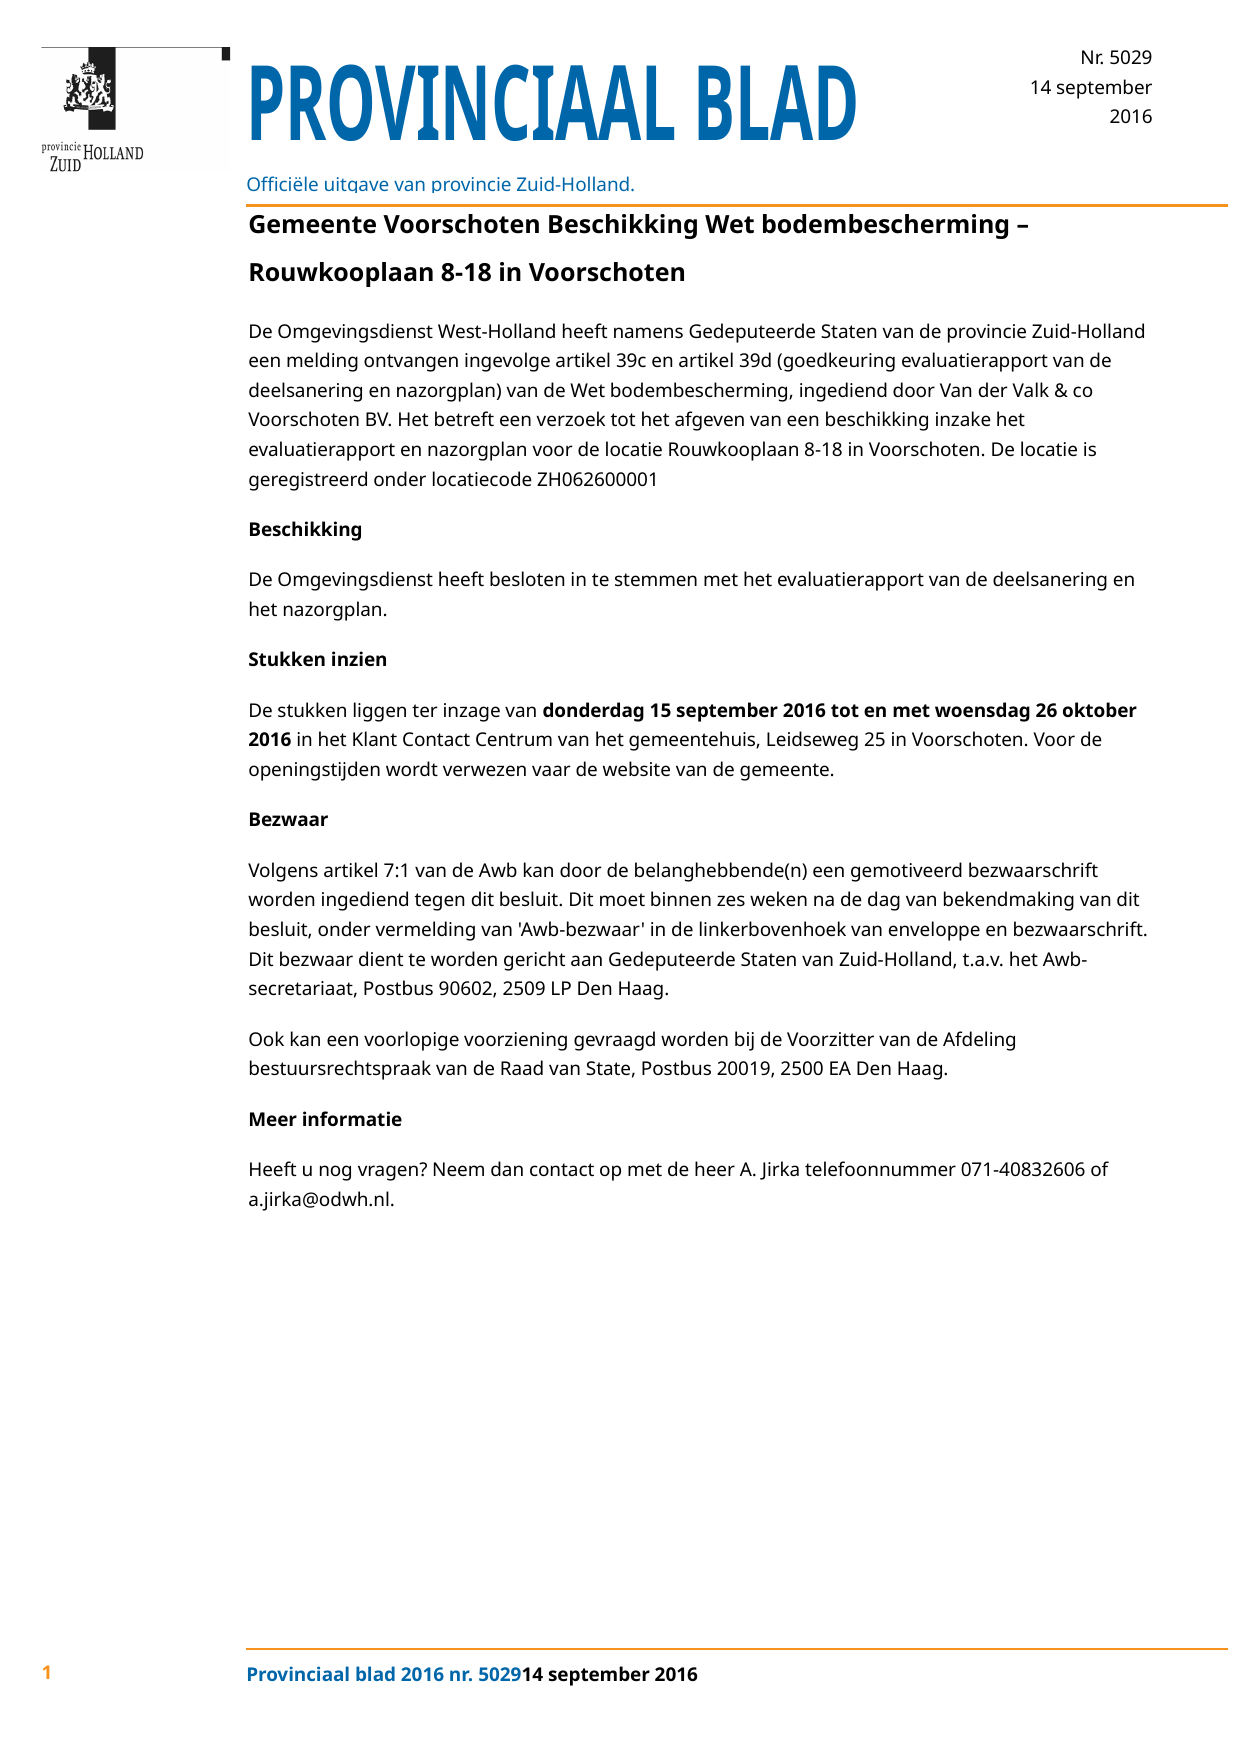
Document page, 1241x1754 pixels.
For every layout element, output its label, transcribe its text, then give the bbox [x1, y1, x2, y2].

text Heeft u nog vragen? Neem dan contact op met de heer A. Jirka telefoonnummer 071-40832606 of a.jirka@odwh.nl. [248, 1156, 1152, 1212]
text Bezwaar [248, 807, 1152, 832]
text Ook kan een voorlopige voorziening gevraagd worden bij de Voorzitter van de Afdeling bestuursrechtspraak van de Raad van State, Postbus 20019, 2500 EA Den Haag. [248, 1026, 1152, 1081]
text Beschikking [248, 516, 1152, 542]
picture [41, 47, 231, 172]
text Meer informatie [248, 1106, 1152, 1132]
text De Omgevingsdienst West-Holland heeft namens Gedeputeerde Staten van de provincie Zuid-Holland een melding ontvangen ingevolge artikel 39c en artikel 39d (goedkeuring evaluatierapport van de deelsanering en nazorgplan) van de Wet bodembescherming, ingediend door Van der Valk & co Voorschoten BV. Het betreft een verzoek tot het afgeven van een beschikking inzake het evaluatierapport en nazorgplan voor de locatie Rouwkooplaan 8-18 in Voorschoten. De locatie is geregistreerd onder locatiecode ZH062600001 [248, 318, 1152, 492]
text De Omgevingsdienst heeft besloten in te stemmen met het evaluatierapport van de deelsanering en het nazorgplan. [248, 567, 1152, 622]
text Gemeente Voorschoten Beschikking Wet bodembescherming – Rouwkooplaan 8-18 in Voorschoten [248, 207, 1152, 288]
text Volgens artikel 7:1 van de Awb kan door de belanghebbende(n) een gemotiveerd bezwaarschrift worden ingediend tegen dit besluit. Dit moet binnen zes weken na de dag van bekendmaking van dit besluit, onder vermelding van 'Awb-bezwaar' in de linkerbovenhoek van enveloppe en bezwaarschrift. Dit bezwaar dient te worden gericht aan Gedeputeerde Staten van Zuid-Holland, t.a.v. het Awb-secretariaat, Postbus 90602, 2509 LP Den Haag. [248, 857, 1152, 1001]
text Stukken inzien [248, 647, 1152, 672]
text De stukken liggen ter inzage van donderdag 15 september 2016 tot en met woensdag 26 oktober 2016 in het Klant Contact Centrum van het gemeentehuis, Leidseweg 25 in Voorschoten. Voor de openingstijden wordt verwezen vaar de website van de gemeente. [248, 697, 1152, 782]
